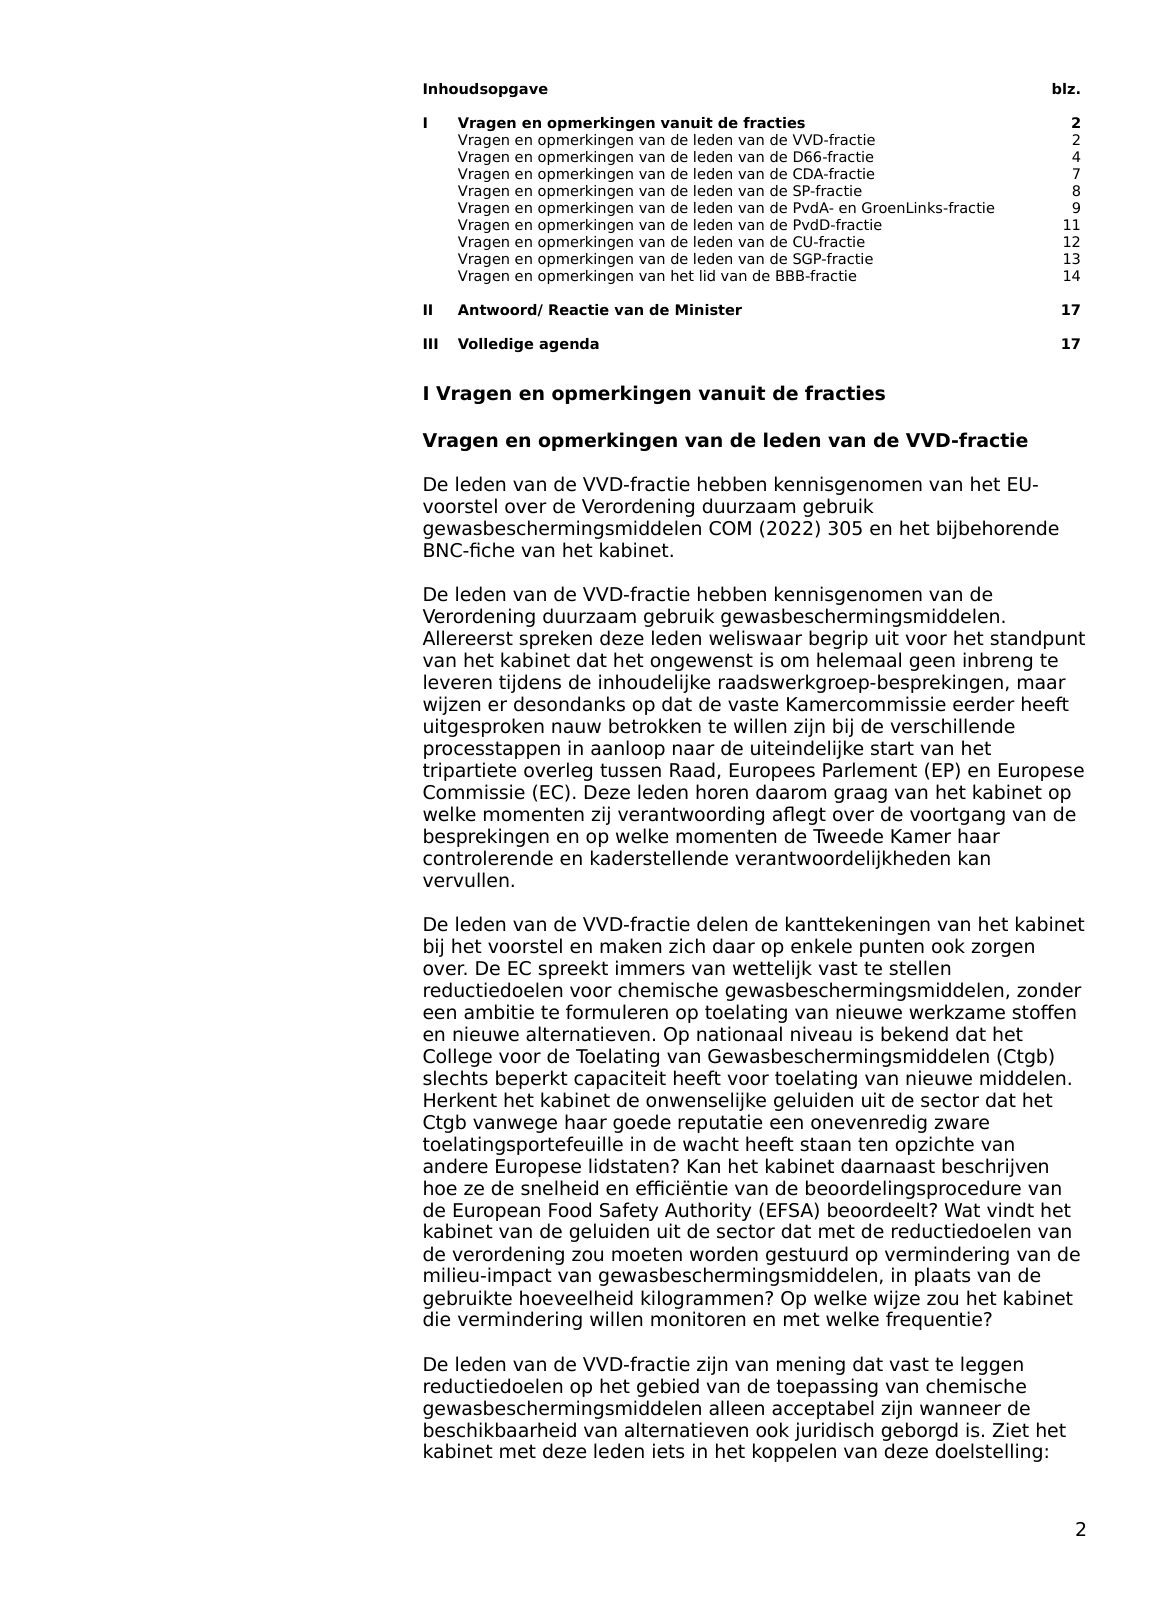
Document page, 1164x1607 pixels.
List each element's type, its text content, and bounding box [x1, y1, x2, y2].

table_cell [422, 285, 452, 302]
table_cell [422, 132, 452, 149]
text De leden van de VVD-fractie zijn van mening dat vast te leggen reductiedoelen op het gebied van de toepassing van chemische gewasbeschermingsmiddelen alleen acceptabel zijn wanneer de beschikbaarheid van alternatieven ook juridisch geborgd is. Ziet het kabinet met deze leden iets in het koppelen van deze doelstelling: [422, 1353, 1087, 1463]
table_cell 7 [1028, 166, 1087, 183]
subtitle I Vragen en opmerkingen vanuit de fracties [422, 383, 1087, 404]
table_cell [422, 217, 452, 234]
table_cell Antwoord/ Reactie van de Minister [452, 302, 1028, 319]
table_header Inhoudsopgave [422, 81, 1028, 98]
table_cell Vragen en opmerkingen van de leden van de PvdD-fractie [452, 217, 1028, 234]
table_cell 2 [1028, 115, 1087, 132]
table_cell [422, 98, 452, 115]
table_cell [452, 285, 1028, 302]
table_cell [422, 166, 452, 183]
table_cell Vragen en opmerkingen van de leden van de SGP-fractie [452, 251, 1028, 268]
table_cell Vragen en opmerkingen van de leden van de VVD-fractie [452, 132, 1028, 149]
table_cell Vragen en opmerkingen van de leden van de CDA-fractie [452, 166, 1028, 183]
table_cell [422, 268, 452, 285]
table_cell Vragen en opmerkingen van de leden van de D66-fractie [452, 149, 1028, 166]
table_cell 12 [1028, 234, 1087, 251]
table_cell Vragen en opmerkingen vanuit de fracties [452, 115, 1028, 132]
table_cell Vragen en opmerkingen van de leden van de CU-fractie [452, 234, 1028, 251]
text De leden van de VVD-fractie delen de kanttekeningen van het kabinet bij het voorstel en maken zich daar op enkele punten ook zorgen over. De EC spreekt immers van wettelijk vast te stellen reductiedoelen voor chemische gewasbeschermingsmiddelen, zonder een ambitie te formuleren op toelating van nieuwe werkzame stoffen en nieuwe alternatieven. Op nationaal niveau is bekend dat het College voor de Toelating van Gewasbeschermingsmiddelen (Ctgb) slechts beperkt capaciteit heeft voor toelating van nieuwe middelen. Herkent het kabinet de onwenselijke geluiden uit de sector dat het Ctgb vanwege haar goede reputatie een onevenredig zware toelatingsportefeuille in de wacht heeft staan ten opzichte van andere Europese lidstaten? Kan het kabinet daarnaast beschrijven hoe ze de snelheid en efficiëntie van de beoordelingsprocedure van de European Food Safety Authority (EFSA) beoordeelt? Wat vindt het kabinet van de geluiden uit de sector dat met de reductiedoelen van de verordening zou moeten worden gestuurd op vermindering van de milieu-impact van gewasbeschermingsmiddelen, in plaats van de gebruikte hoeveelheid kilogrammen? Op welke wijze zou het kabinet die vermindering willen monitoren en met welke frequentie? [422, 914, 1087, 1331]
table_cell [422, 149, 452, 166]
table_cell Volledige agenda [452, 336, 1028, 353]
table_cell [422, 251, 452, 268]
table_cell [422, 234, 452, 251]
text De leden van de VVD-fractie hebben kennisgenomen van de Verordening duurzaam gebruik gewasbeschermingsmiddelen. Allereerst spreken deze leden weliswaar begrip uit voor het standpunt van het kabinet dat het ongewenst is om helemaal geen inbreng te leveren tijdens de inhoudelijke raadswerkgroep-besprekingen, maar wijzen er desondanks op dat de vaste Kamercommissie eerder heeft uitgesproken nauw betrokken te willen zijn bij de verschillende processtappen in aanloop naar de uiteindelijke start van het tripartiete overleg tussen Raad, Europees Parlement (EP) en Europese Commissie (EC). Deze leden horen daarom graag van het kabinet op welke momenten zij verantwoording aflegt over de voortgang van de besprekingen en op welke momenten de Tweede Kamer haar controlerende en kaderstellende verantwoordelijkheden kan vervullen. [422, 584, 1087, 892]
table_cell [1028, 285, 1087, 302]
table_cell [452, 98, 1028, 115]
table_cell [422, 183, 452, 200]
table_cell III [422, 336, 452, 353]
table_cell [422, 200, 452, 217]
table_cell [1028, 98, 1087, 115]
table_cell 13 [1028, 251, 1087, 268]
table_cell 17 [1028, 336, 1087, 353]
table_cell [1028, 319, 1087, 336]
table_cell 9 [1028, 200, 1087, 217]
table_cell Vragen en opmerkingen van het lid van de BBB-fractie [452, 268, 1028, 285]
table_cell [422, 319, 452, 336]
table_cell 8 [1028, 183, 1087, 200]
table_cell 4 [1028, 149, 1087, 166]
table_cell 14 [1028, 268, 1087, 285]
table_cell [452, 319, 1028, 336]
text De leden van de VVD-fractie hebben kennisgenomen van het EU-voorstel over de Verordening duurzaam gebruik gewasbeschermingsmiddelen COM (2022) 305 en het bijbehorende BNC-fiche van het kabinet. [422, 474, 1087, 562]
table_cell II [422, 302, 452, 319]
table_cell 17 [1028, 302, 1087, 319]
table_cell 2 [1028, 132, 1087, 149]
table_cell Vragen en opmerkingen van de leden van de SP-fractie [452, 183, 1028, 200]
table_header blz. [1028, 81, 1087, 98]
table_cell Vragen en opmerkingen van de leden van de PvdA- en GroenLinks-fractie [452, 200, 1028, 217]
subtitle Vragen en opmerkingen van de leden van de VVD-fractie [422, 429, 1087, 452]
table_cell 11 [1028, 217, 1087, 234]
table_cell I [422, 115, 452, 132]
